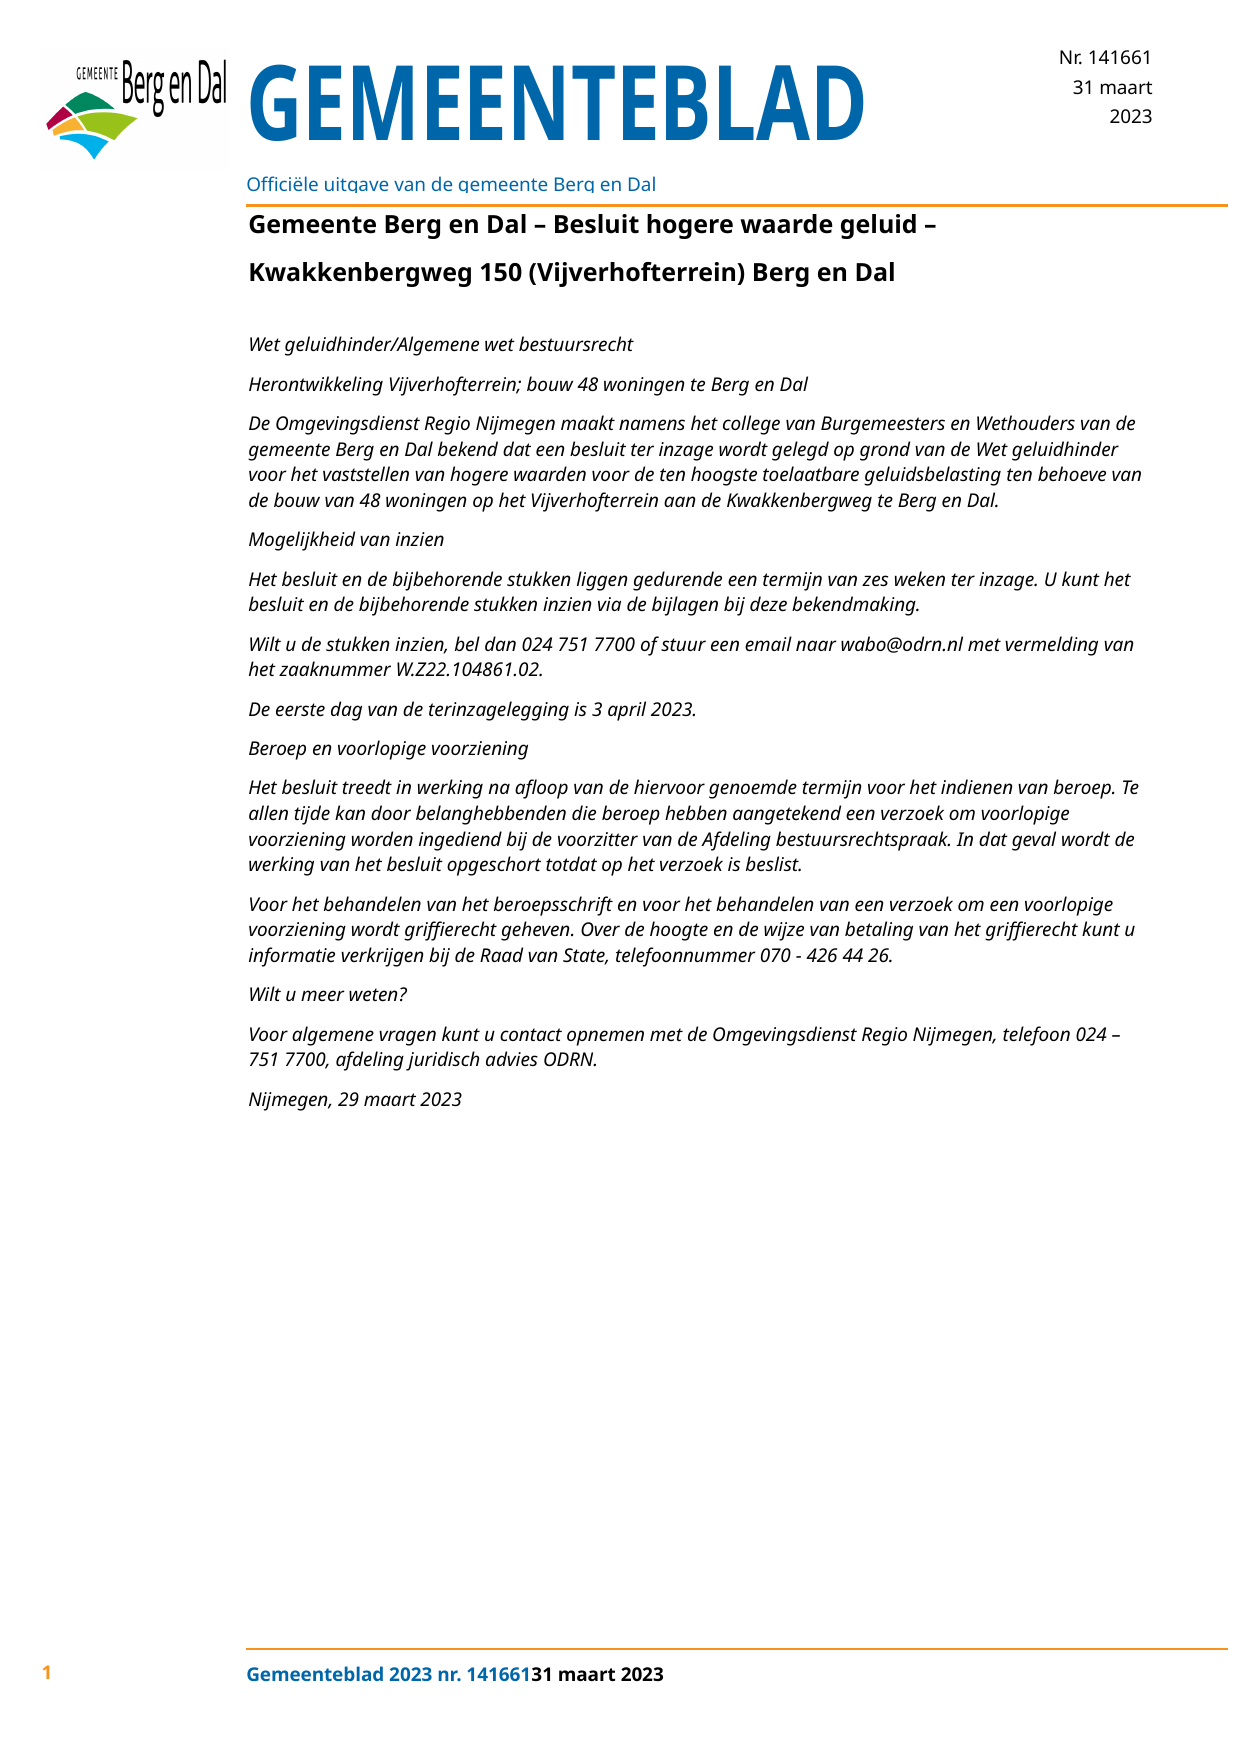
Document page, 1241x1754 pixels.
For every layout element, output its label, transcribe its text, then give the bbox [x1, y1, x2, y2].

text Beroep en voorlopige voorziening [248, 735, 1152, 761]
text Wilt u de stukken inzien, bel dan 024 751 7700 of stuur een email naar wabo@odrn.nl met vermelding van het zaaknummer W.Z22.104861.02. [248, 631, 1152, 682]
text Gemeente Berg en Dal – Besluit hogere waarde geluid – Kwakkenbergweg 150 (Vijverhofterrein) Berg en Dal [248, 207, 1152, 288]
text Mogelijkheid van inzien [248, 526, 1152, 552]
text De Omgevingsdienst Regio Nijmegen maakt namens het college van Burgemeesters en Wethouders van de gemeente Berg en Dal bekend dat een besluit ter inzage wordt gelegd op grond van de Wet geluidhinder voor het vaststellen van hogere waarden voor de ten hoogste toelaatbare geluidsbelasting ten behoeve van de bouw van 48 woningen op het Vijverhofterrein aan de Kwakkenbergweg te Berg en Dal. [248, 410, 1152, 513]
text Wilt u meer weten? [248, 981, 1152, 1007]
text Nijmegen, 29 maart 2023 [248, 1086, 1152, 1111]
text Herontwikkeling Vijverhofterrein; bouw 48 woningen te Berg en Dal [248, 371, 1152, 396]
text De eerste dag van de terinzagelegging is 3 april 2023. [248, 696, 1152, 721]
text Voor algemene vragen kunt u contact opnemen met de Omgevingsdienst Regio Nijmegen, telefoon 024 – 751 7700, afdeling juridisch advies ODRN. [248, 1021, 1152, 1072]
text Voor het behandelen van het beroepsschrift en voor het behandelen van een verzoek om een voorlopige voorziening wordt griffierecht geheven. Over de hoogte en de wijze van betaling van het griffierecht kunt u informatie verkrijgen bij de Raad van State, telefoonnummer 070 - 426 44 26. [248, 891, 1152, 968]
text Het besluit en de bijbehorende stukken liggen gedurende een termijn van zes weken ter inzage. U kunt het besluit en de bijbehorende stukken inzien via de bijlagen bij deze bekendmaking. [248, 566, 1152, 617]
text Wet geluidhinder/Algemene wet bestuursrecht [248, 331, 1152, 357]
picture [41, 47, 231, 172]
text Het besluit treedt in werking na afloop van de hiervoor genoemde termijn voor het indienen van beroep. Te allen tijde kan door belanghebbenden die beroep hebben aangetekend een verzoek om voorlopige voorziening worden ingediend bij de voorzitter van de Afdeling bestuursrechtspraak. In dat geval wordt de werking van het besluit opgeschort totdat op het verzoek is beslist. [248, 774, 1152, 877]
